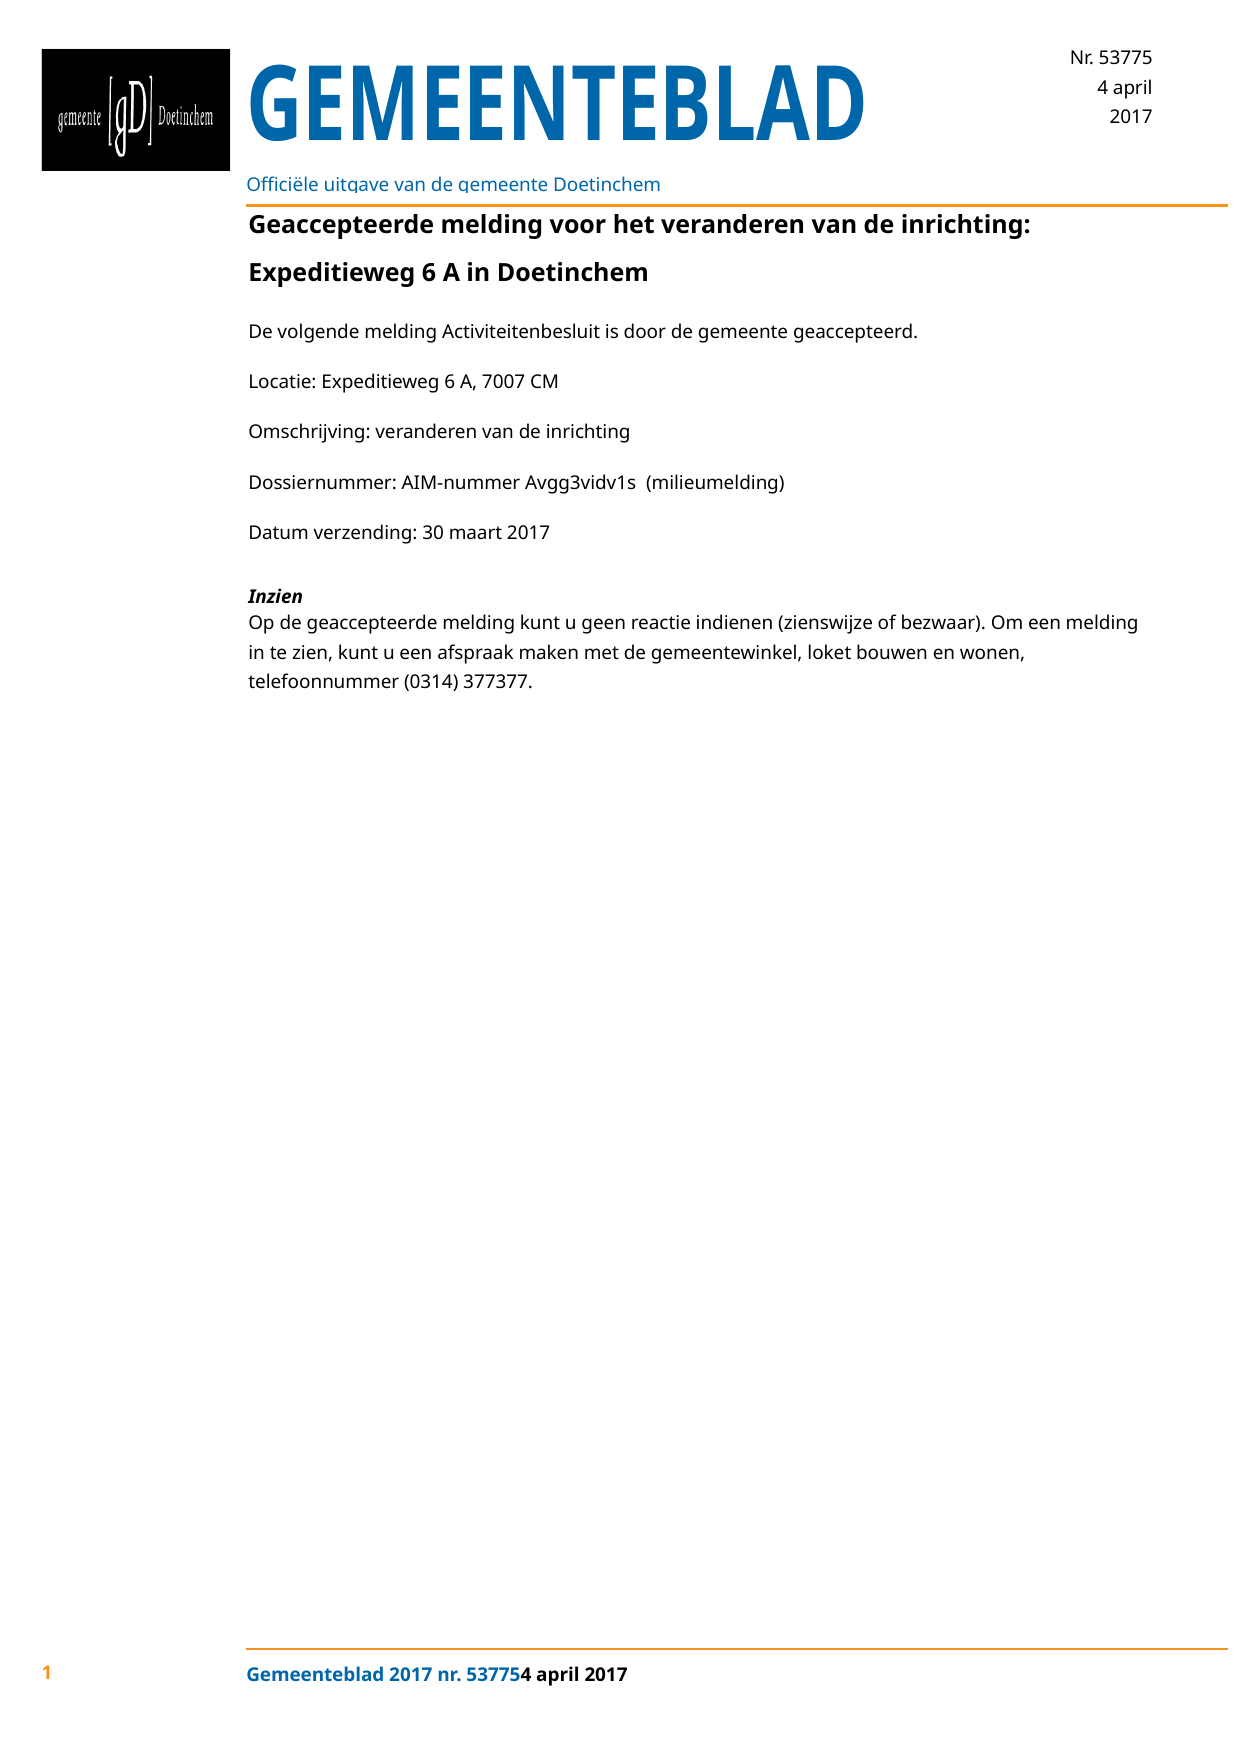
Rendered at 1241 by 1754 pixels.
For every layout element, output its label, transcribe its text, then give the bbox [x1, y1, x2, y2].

text Locatie: Expeditieweg 6 A, 7007 CM [248, 368, 1152, 394]
text Geaccepteerde melding voor het veranderen van de inrichting: Expeditieweg 6 A in Doetinchem [248, 207, 1152, 288]
text Omschrijving: veranderen van de inrichting [248, 419, 1152, 444]
text Dossiernummer: AIM-nummer Avgg3vidv1s (milieumelding) [248, 469, 1152, 495]
text Op de geaccepteerde melding kunt u geen reactie indienen (zienswijze of bezwaar). Om een melding in te zien, kunt u een afspraak maken met de gemeentewinkel, loket bouwen en wonen, telefoonnummer (0314) 377377. [248, 609, 1152, 694]
text Inzien [248, 583, 1152, 609]
text Datum verzending: 30 maart 2017 [248, 519, 1152, 545]
picture [41, 47, 231, 172]
text De volgende melding Activiteitenbesluit is door de gemeente geaccepteerd. [248, 318, 1152, 344]
